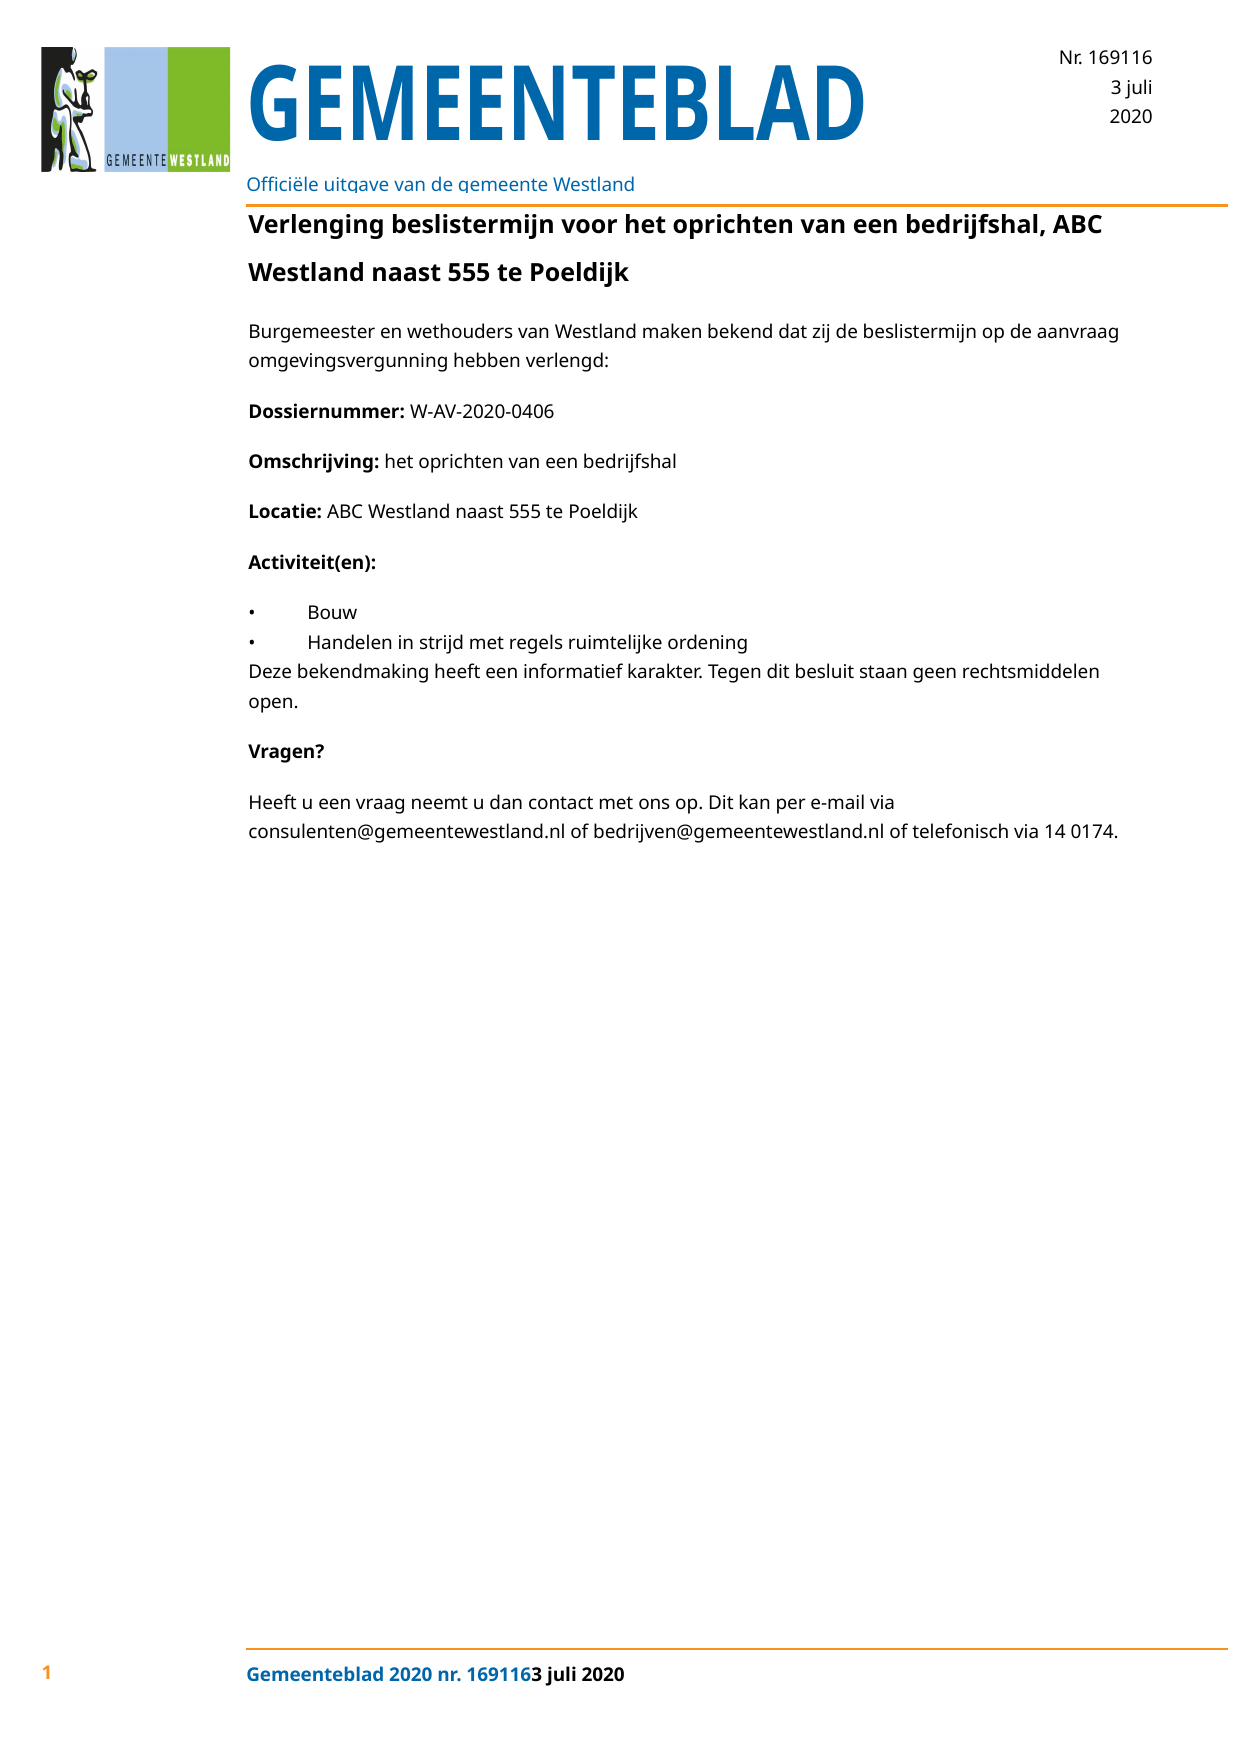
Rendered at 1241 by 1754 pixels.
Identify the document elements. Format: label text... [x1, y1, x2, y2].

text Vragen? [248, 739, 1152, 764]
text Burgemeester en wethouders van Westland maken bekend dat zij de beslistermijn op de aanvraag omgevingsvergunning hebben verlengd: [248, 318, 1152, 373]
text Verlenging beslistermijn voor het oprichten van een bedrijfshal, ABC Westland naast 555 te Poeldijk [248, 207, 1152, 288]
text Heeft u een vraag neemt u dan contact met ons op. Dit kan per e-mail via consulenten@gemeentewestland.nl of bedrijven@gemeentewestland.nl of telefonisch via 14 0174. [248, 789, 1152, 844]
text Locatie: ABC Westland naast 555 te Poeldijk [248, 499, 1152, 524]
picture [41, 47, 231, 172]
text Activiteit(en): [248, 549, 1152, 575]
text Omschrijving: het oprichten van een bedrijfshal [248, 448, 1152, 474]
list Bouw [248, 599, 1152, 625]
text Deze bekendmaking heeft een informatief karakter. Tegen dit besluit staan geen rechtsmiddelen open. [248, 659, 1152, 714]
text Dossiernummer: W-AV-2020-0406 [248, 398, 1152, 424]
list Handelen in strijd met regels ruimtelijke ordening [248, 629, 1152, 655]
